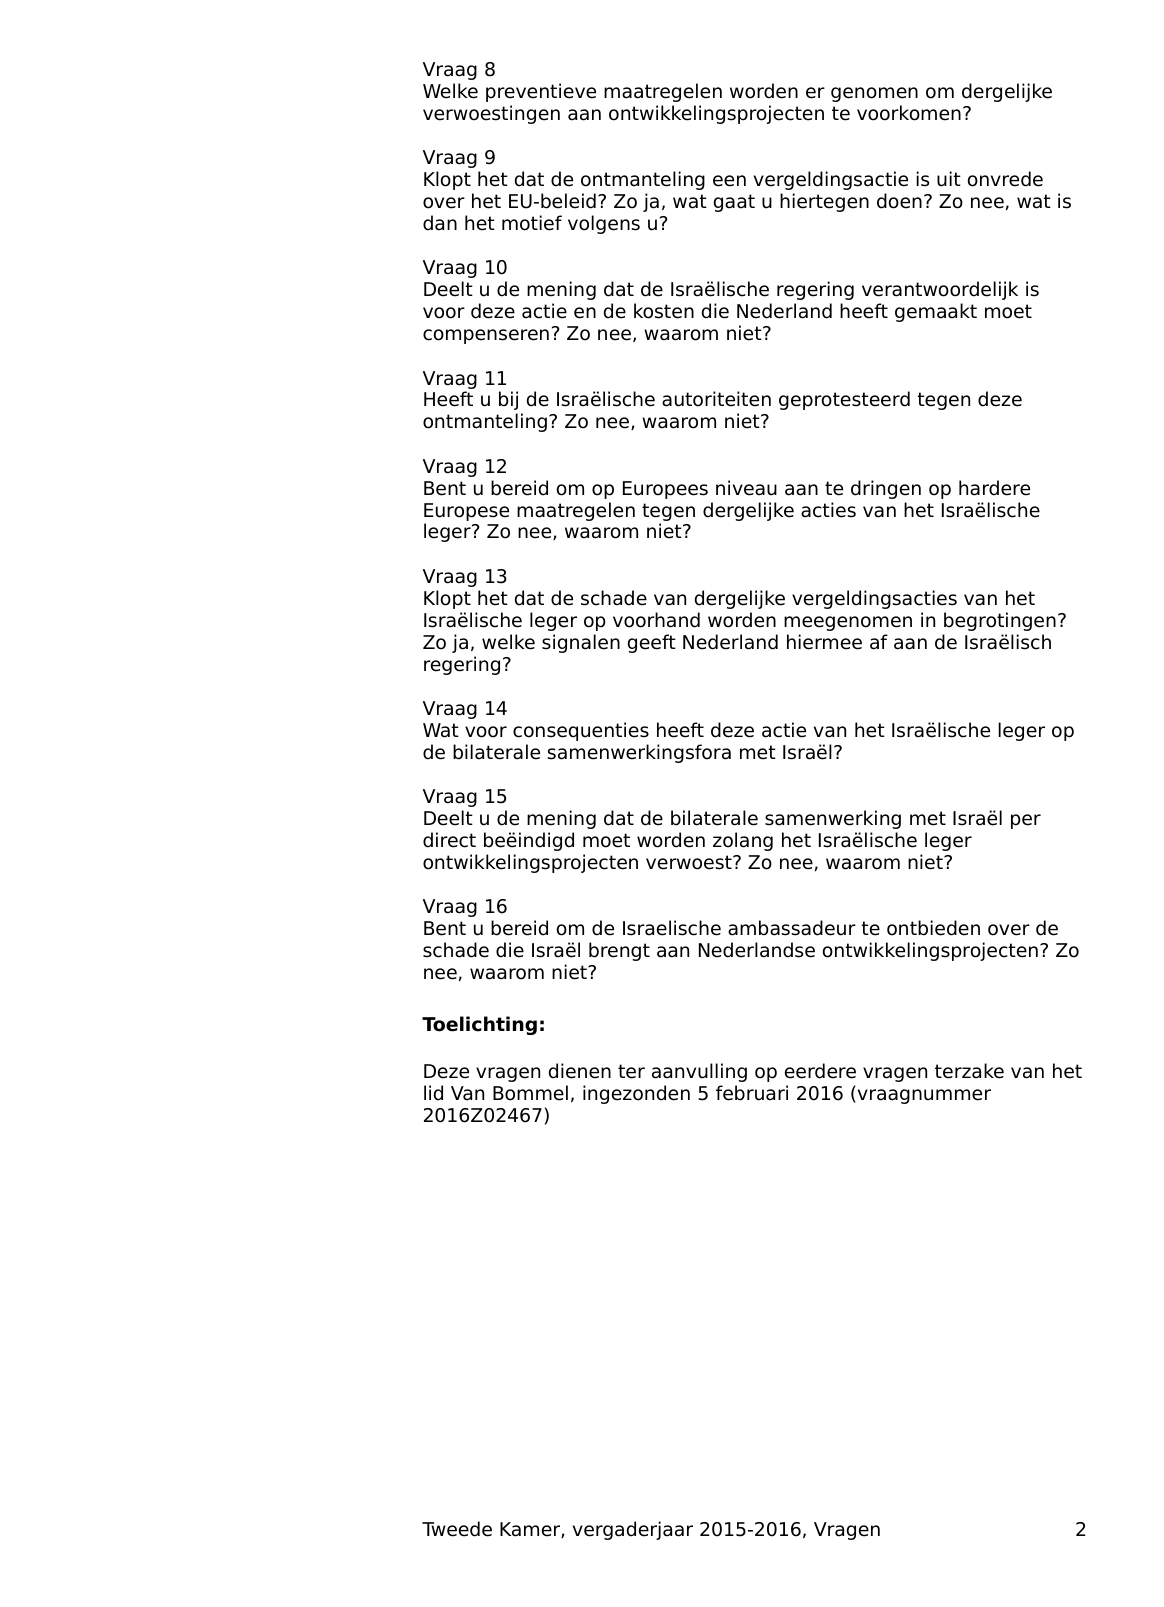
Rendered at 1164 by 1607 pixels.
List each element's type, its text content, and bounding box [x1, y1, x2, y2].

text Deelt u de mening dat de bilaterale samenwerking met Israël per direct beëindigd moet worden zolang het Israëlische leger ontwikkelingsprojecten verwoest? Zo nee, waarom niet? [422, 808, 1087, 874]
text Klopt het dat de schade van dergelijke vergeldingsacties van het Israëlische leger op voorhand worden meegenomen in begrotingen? Zo ja, welke signalen geeft Nederland hiermee af aan de Israëlisch regering? [422, 588, 1087, 676]
text Klopt het dat de ontmanteling een vergeldingsactie is uit onvrede over het EU-beleid? Zo ja, wat gaat u hiertegen doen? Zo nee, wat is dan het motief volgens u? [422, 169, 1087, 235]
text Wat voor consequenties heeft deze actie van het Israëlische leger op de bilaterale samenwerkingsfora met Israël? [422, 720, 1087, 764]
text Vraag 12 [422, 456, 1087, 477]
text Vraag 15 [422, 786, 1087, 808]
text Heeft u bij de Israëlische autoriteiten geprotesteerd tegen deze ontmanteling? Zo nee, waarom niet? [422, 389, 1087, 433]
text Deelt u de mening dat de Israëlische regering verantwoordelijk is voor deze actie en de kosten die Nederland heeft gemaakt moet compenseren? Zo nee, waarom niet? [422, 279, 1087, 345]
text Vraag 10 [422, 257, 1087, 279]
text Vraag 16 [422, 896, 1087, 918]
text Vraag 8 [422, 59, 1087, 81]
text Vraag 9 [422, 147, 1087, 169]
text Bent u bereid om de Israelische ambassadeur te ontbieden over de schade die Israël brengt aan Nederlandse ontwikkelingsprojecten? Zo nee, waarom niet? [422, 918, 1087, 984]
subtitle Toelichting: [422, 1014, 1087, 1036]
text Vraag 14 [422, 698, 1087, 720]
text Bent u bereid om op Europees niveau aan te dringen op hardere Europese maatregelen tegen dergelijke acties van het Israëlische leger? Zo nee, waarom niet? [422, 477, 1087, 543]
text Welke preventieve maatregelen worden er genomen om dergelijke verwoestingen aan ontwikkelingsprojecten te voorkomen? [422, 81, 1087, 125]
text Vraag 11 [422, 367, 1087, 389]
text Deze vragen dienen ter aanvulling op eerdere vragen terzake van het lid Van Bommel, ingezonden 5 februari 2016 (vraagnummer 2016Z02467) [422, 1061, 1087, 1127]
text Vraag 13 [422, 566, 1087, 588]
